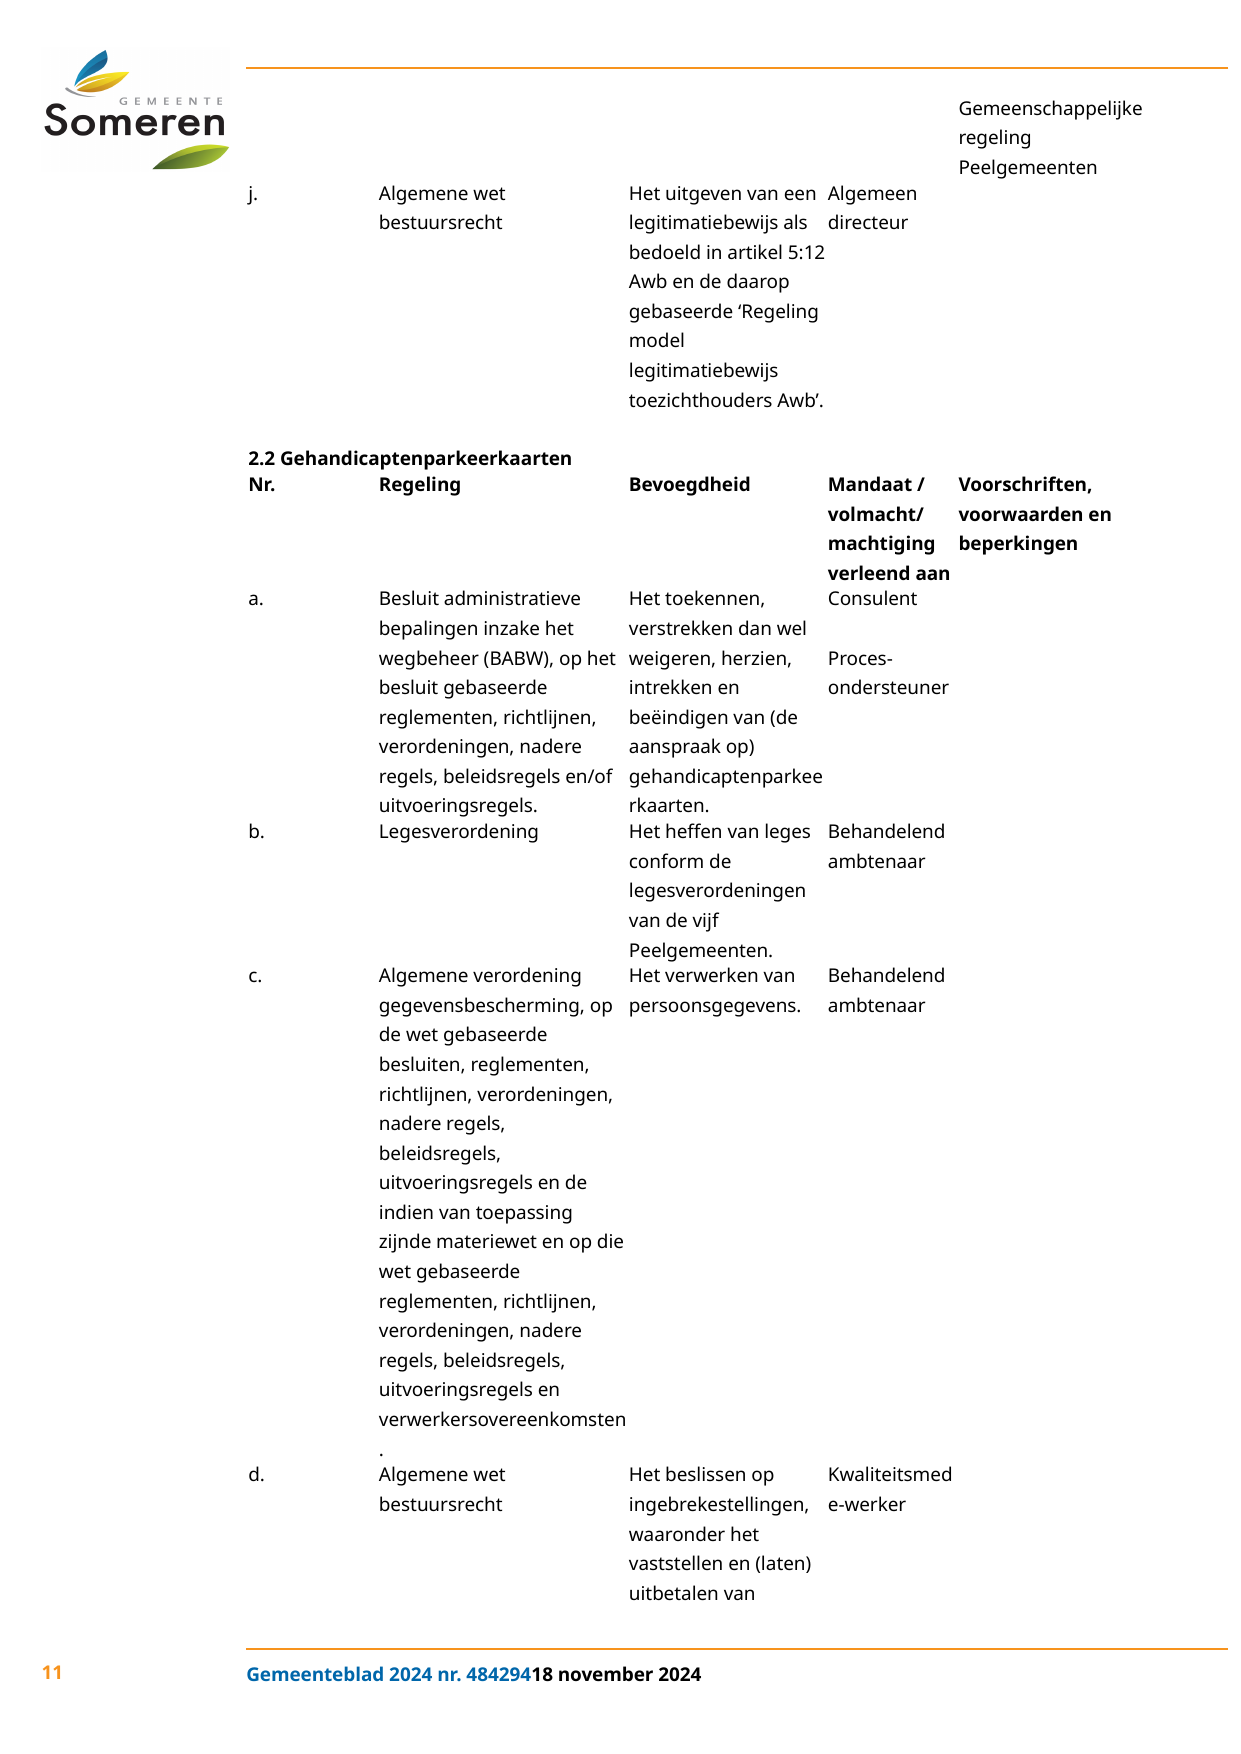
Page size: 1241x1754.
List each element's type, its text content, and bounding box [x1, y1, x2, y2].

table_cell Nr. [248, 471, 379, 586]
table_cell Algemene wet bestuursrecht [379, 1462, 629, 1606]
table_header 2.2 Gehandicaptenparkeerkaarten [248, 445, 1152, 471]
table_cell a. [248, 586, 379, 818]
table_cell Mandaat / volmacht/ machtiging verleend aan [828, 471, 958, 586]
table_cell Het toekennen, verstrekken dan wel weigeren, herzien, intrekken en beëindigen van (de aanspraak op) gehandicaptenparkeerkaarten. [629, 586, 828, 818]
table_cell b. [248, 819, 379, 962]
table_cell Algemene wet bestuursrecht [379, 180, 629, 412]
table_cell [629, 95, 828, 180]
table_cell Het verwerken van persoonsgegevens. [629, 963, 828, 1462]
table_cell [958, 1462, 1152, 1606]
table_cell Legesverordening [379, 819, 629, 962]
table_cell [958, 819, 1152, 962]
table_cell c. [248, 963, 379, 1462]
table_cell Behandelend ambtenaar [828, 963, 958, 1462]
table_cell Consulent Proces-ondersteuner [828, 586, 958, 818]
table_cell Voorschriften, voorwaarden en beperkingen [958, 471, 1152, 586]
table_cell Algemene verordening gegevensbescherming, op de wet gebaseerde besluiten, reglementen, richtlijnen, verordeningen, nadere regels, beleidsregels, uitvoeringsregels en de indien van toepassing zijnde materiewet en op die wet gebaseerde reglementen, richtlijnen, verordeningen, nadere regels, beleidsregels, uitvoeringsregels en verwerkersovereenkomsten. [379, 963, 629, 1462]
table_cell d. [248, 1462, 379, 1606]
table_cell Regeling [379, 471, 629, 586]
table_cell Het heffen van leges conform de legesverordeningen van de vijf Peelgemeenten. [629, 819, 828, 962]
table_cell Besluit administratieve bepalingen inzake het wegbeheer (BABW), op het besluit gebaseerde reglementen, richtlijnen, verordeningen, nadere regels, beleidsregels en/of uitvoeringsregels. [379, 586, 629, 818]
table_cell [958, 180, 1152, 412]
table_cell Het uitgeven van een legitimatiebewijs als bedoeld in artikel 5:12 Awb en de daarop gebaseerde ‘Regeling model legitimatiebewijs toezichthouders Awb’. [629, 180, 828, 412]
table_cell [248, 95, 379, 180]
table_cell [828, 95, 958, 180]
table_cell Algemeen directeur [828, 180, 958, 412]
table_cell [958, 963, 1152, 1462]
picture [41, 47, 231, 172]
table_cell Kwaliteitsmede-werker [828, 1462, 958, 1606]
table_cell j. [248, 180, 379, 412]
table_cell Het beslissen op ingebrekestellingen, waaronder het vaststellen en (laten) uitbetalen van [629, 1462, 828, 1606]
table_cell [958, 586, 1152, 818]
table_cell Gemeenschappelijke regeling Peelgemeenten [958, 95, 1152, 180]
table_cell Behandelend ambtenaar [828, 819, 958, 962]
table_cell Bevoegdheid [629, 471, 828, 586]
table_cell [379, 95, 629, 180]
